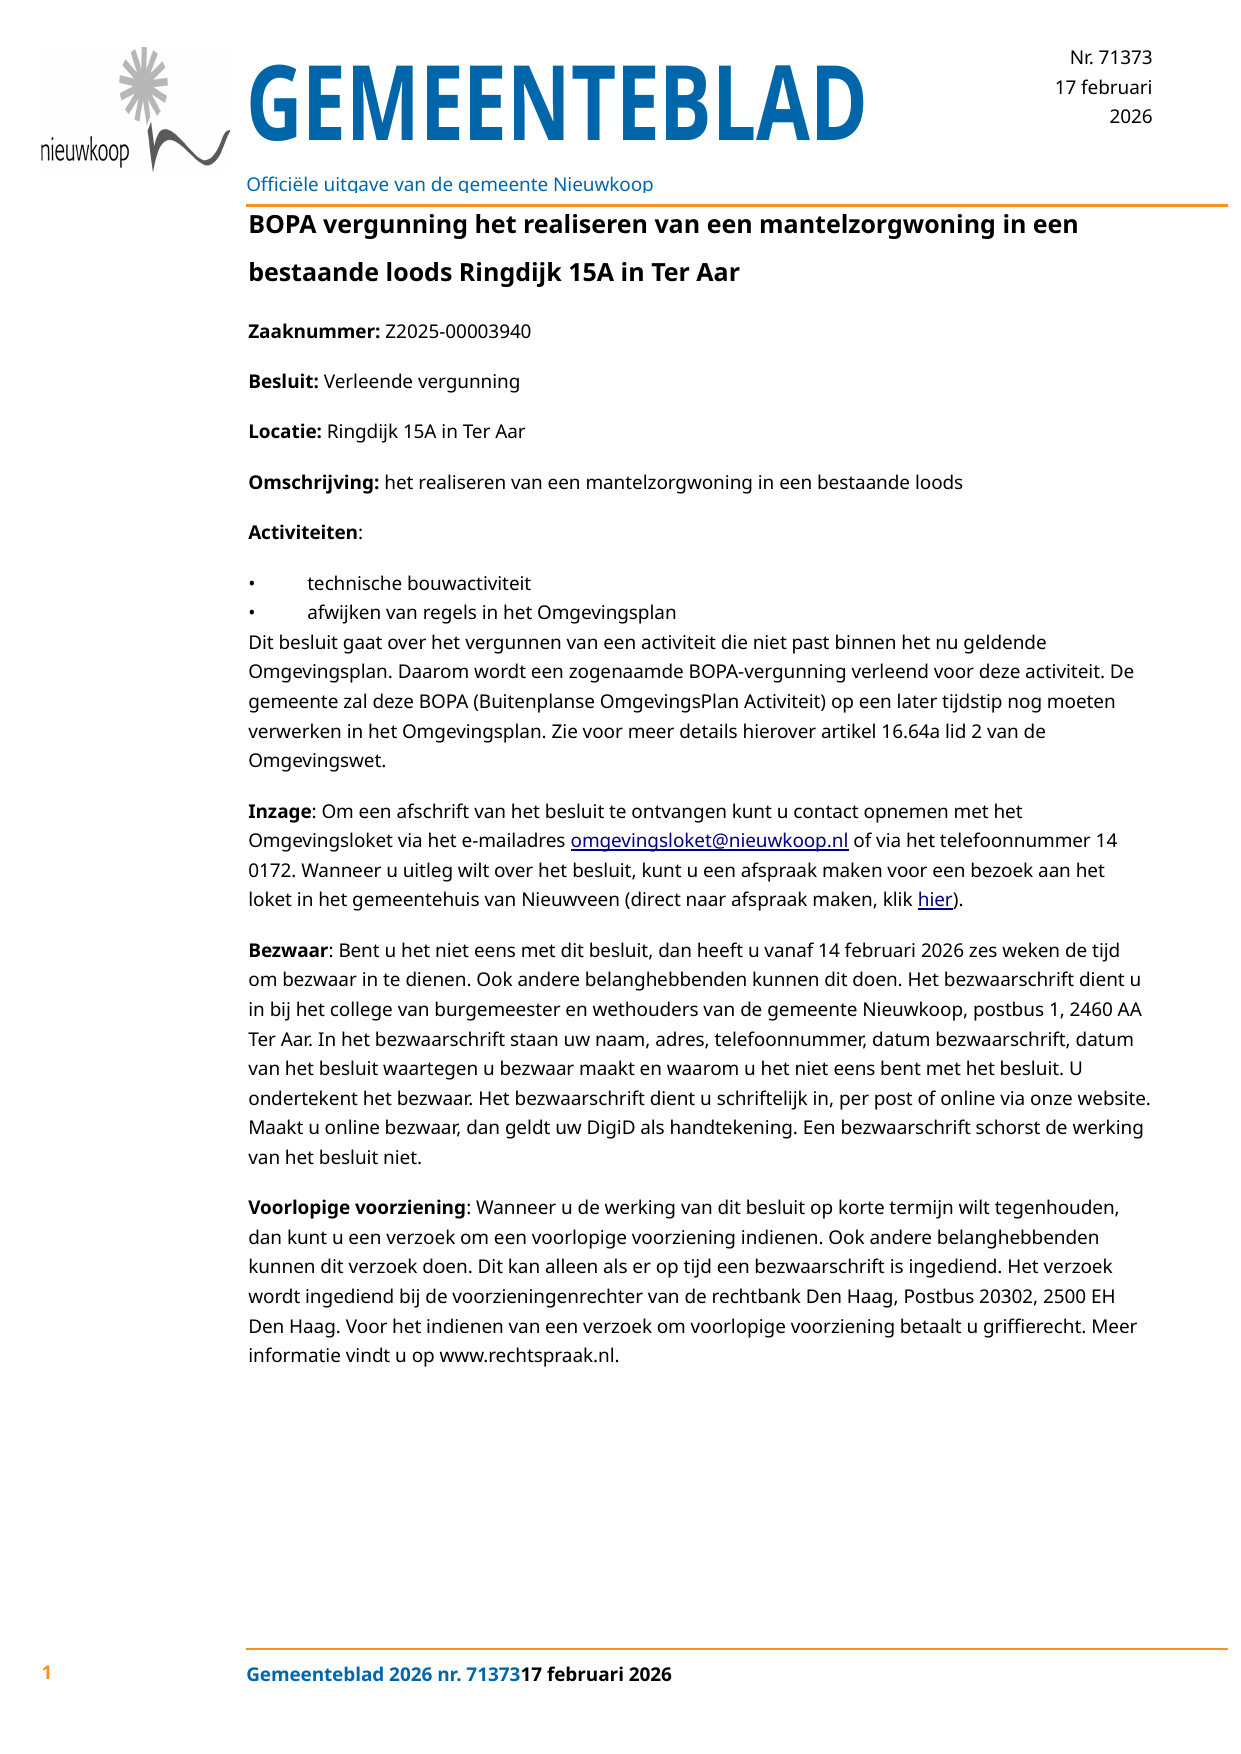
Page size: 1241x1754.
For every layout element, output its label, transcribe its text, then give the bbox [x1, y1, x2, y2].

picture [41, 47, 231, 172]
text Voorlopige voorziening: Wanneer u de werking van dit besluit op korte termijn wilt tegenhouden, dan kunt u een verzoek om een voorlopige voorziening indienen. Ook andere belanghebbenden kunnen dit verzoek doen. Dit kan alleen als er op tijd een bezwaarschrift is ingediend. Het verzoek wordt ingediend bij de voorzieningenrechter van de rechtbank Den Haag, Postbus 20302, 2500 EH Den Haag. Voor het indienen van een verzoek om voorlopige voorziening betaalt u griffierecht. Meer informatie vindt u op www.rechtspraak.nl. [248, 1194, 1152, 1368]
text Omschrijving: het realiseren van een mantelzorgwoning in een bestaande loods [248, 469, 1152, 495]
text Locatie: Ringdijk 15A in Ter Aar [248, 419, 1152, 444]
list technische bouwactiviteit [248, 570, 1152, 596]
text Dit besluit gaat over het vergunnen van een activiteit die niet past binnen het nu geldende Omgevingsplan. Daarom wordt een zogenaamde BOPA-vergunning verleend voor deze activiteit. De gemeente zal deze BOPA (Buitenplanse OmgevingsPlan Activiteit) op een later tijdstip nog moeten verwerken in het Omgevingsplan. Zie voor meer details hierover artikel 16.64a lid 2 van de Omgevingswet. [248, 629, 1152, 773]
text Zaaknummer: Z2025-00003940 [248, 318, 1152, 344]
text Besluit: Verleende vergunning [248, 368, 1152, 394]
text Activiteiten: [248, 519, 1152, 545]
text BOPA vergunning het realiseren van een mantelzorgwoning in een bestaande loods Ringdijk 15A in Ter Aar [248, 207, 1152, 288]
list afwijken van regels in het Omgevingsplan [248, 599, 1152, 625]
text Bezwaar: Bent u het niet eens met dit besluit, dan heeft u vanaf 14 februari 2026 zes weken de tijd om bezwaar in te dienen. Ook andere belanghebbenden kunnen dit doen. Het bezwaarschrift dient u in bij het college van burgemeester en wethouders van de gemeente Nieuwkoop, postbus 1, 2460 AA Ter Aar. In het bezwaarschrift staan uw naam, adres, telefoonnummer, datum bezwaarschrift, datum van het besluit waartegen u bezwaar maakt en waarom u het niet eens bent met het besluit. U ondertekent het bezwaar. Het bezwaarschrift dient u schriftelijk in, per post of online via onze website. Maakt u online bezwaar, dan geldt uw DigiD als handtekening. Een bezwaarschrift schorst de werking van het besluit niet. [248, 937, 1152, 1170]
text Inzage: Om een afschrift van het besluit te ontvangen kunt u contact opnemen met het Omgevingsloket via het e-mailadres omgevingsloket@nieuwkoop.nl of via het telefoonnummer 14 0172. Wanneer u uitleg wilt over het besluit, kunt u een afspraak maken voor een bezoek aan het loket in het gemeentehuis van Nieuwveen (direct naar afspraak maken, klik hier). [248, 798, 1152, 912]
